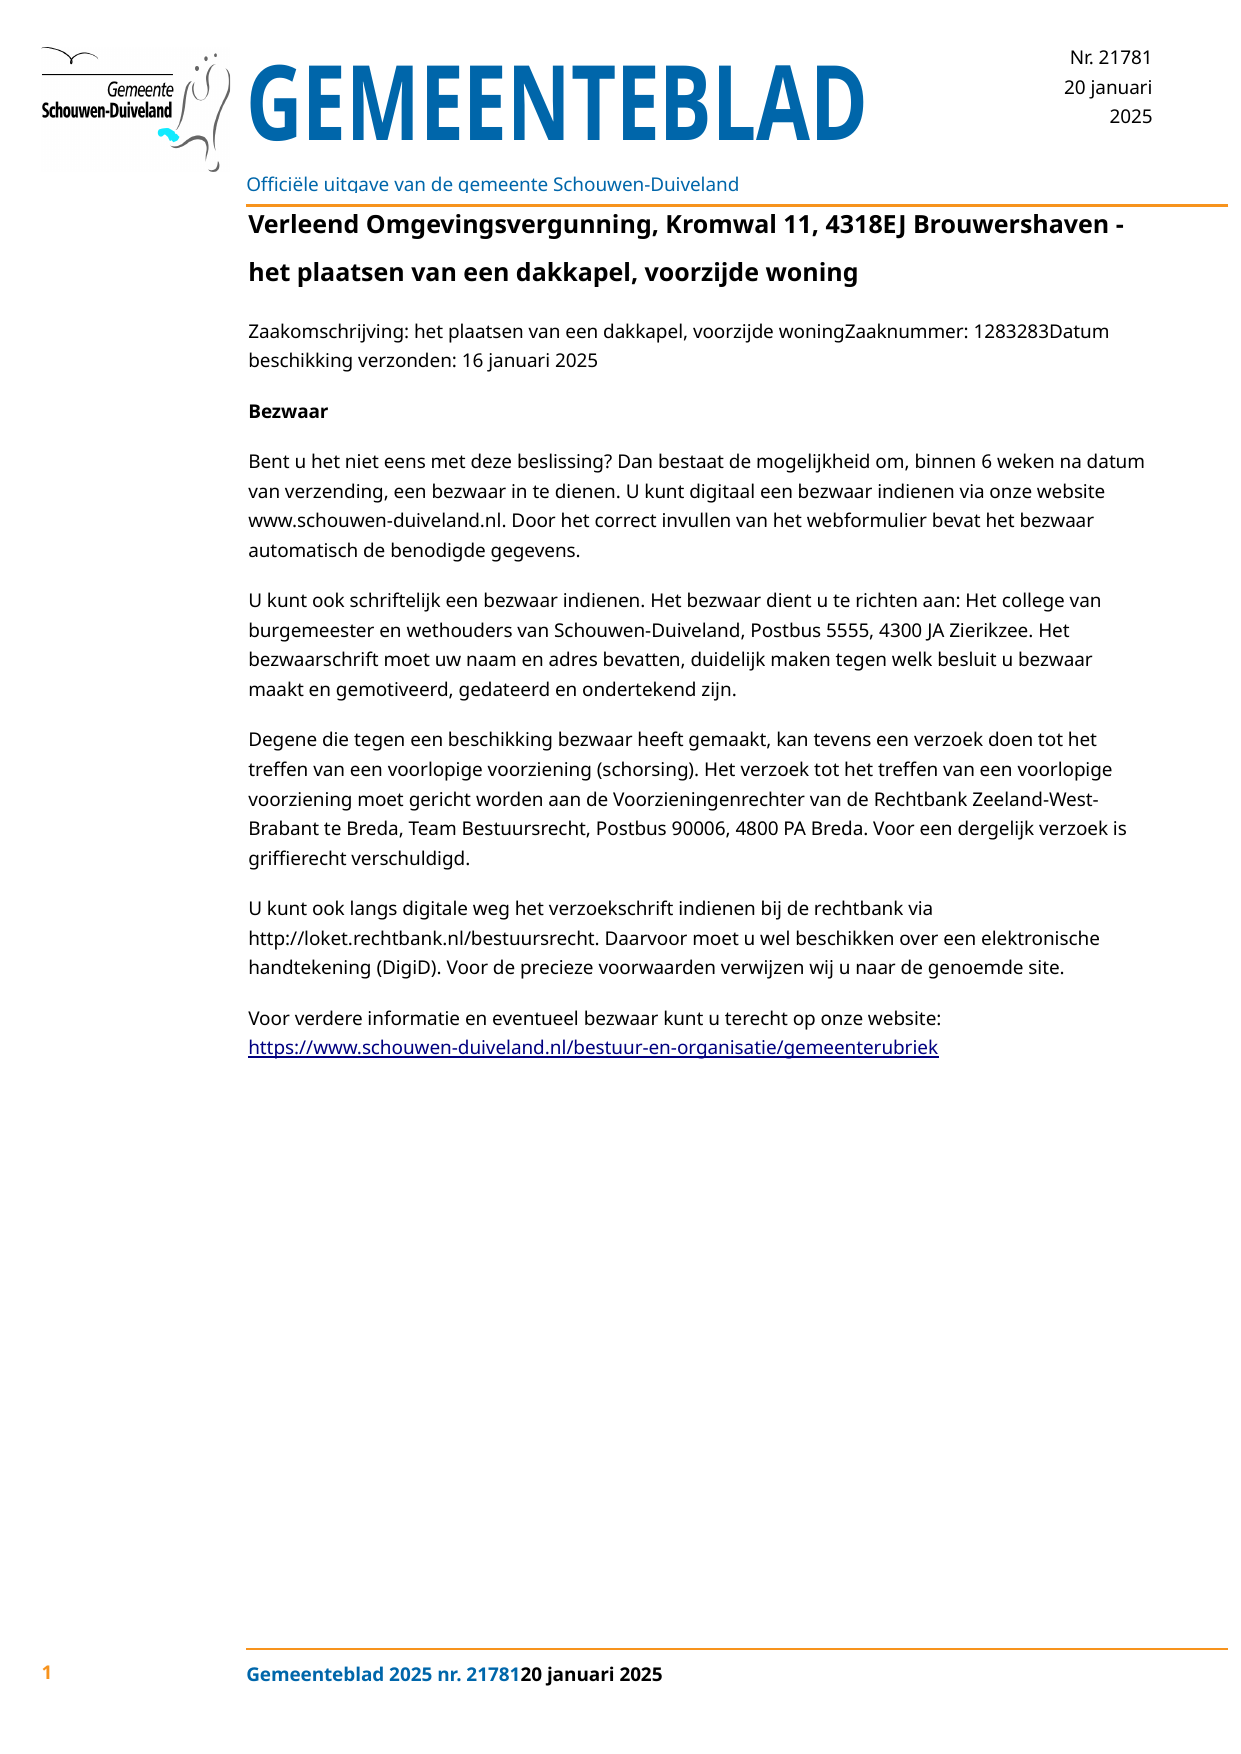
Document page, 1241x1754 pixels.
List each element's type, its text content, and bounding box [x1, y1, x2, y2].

picture [41, 47, 231, 172]
text Zaakomschrijving: het plaatsen van een dakkapel, voorzijde woningZaaknummer: 1283283Datum beschikking verzonden: 16 januari 2025 [248, 318, 1152, 373]
text U kunt ook schriftelijk een bezwaar indienen. Het bezwaar dient u te richten aan: Het college van burgemeester en wethouders van Schouwen-Duiveland, Postbus 5555, 4300 JA Zierikzee. Het bezwaarschrift moet uw naam en adres bevatten, duidelijk maken tegen welk besluit u bezwaar maakt en gemotiveerd, gedateerd en ondertekend zijn. [248, 587, 1152, 702]
text Bent u het niet eens met deze beslissing? Dan bestaat de mogelijkheid om, binnen 6 weken na datum van verzending, een bezwaar in te dienen. U kunt digitaal een bezwaar indienen via onze website www.schouwen-duiveland.nl. Door het correct invullen van het webformulier bevat het bezwaar automatisch de benodigde gegevens. [248, 448, 1152, 563]
text Degene die tegen een beschikking bezwaar heeft gemaakt, kan tevens een verzoek doen tot het treffen van een voorlopige voorziening (schorsing). Het verzoek tot het treffen van een voorlopige voorziening moet gericht worden aan de Voorzieningenrechter van de Rechtbank Zeeland-West-Brabant te Breda, Team Bestuursrecht, Postbus 90006, 4800 PA Breda. Voor een dergelijk verzoek is griffierecht verschuldigd. [248, 727, 1152, 871]
text Verleend Omgevingsvergunning, Kromwal 11, 4318EJ Brouwershaven - het plaatsen van een dakkapel, voorzijde woning [248, 207, 1152, 288]
text Voor verdere informatie en eventueel bezwaar kunt u terecht op onze website: https://www.schouwen-duiveland.nl/bestuur-en-organisatie/gemeenterubriek [248, 1005, 1152, 1060]
text U kunt ook langs digitale weg het verzoekschrift indienen bij de rechtbank via http://loket.rechtbank.nl/bestuursrecht. Daarvoor moet u wel beschikken over een elektronische handtekening (DigiD). Voor de precieze voorwaarden verwijzen wij u naar de genoemde site. [248, 895, 1152, 980]
text Bezwaar [248, 398, 1152, 424]
